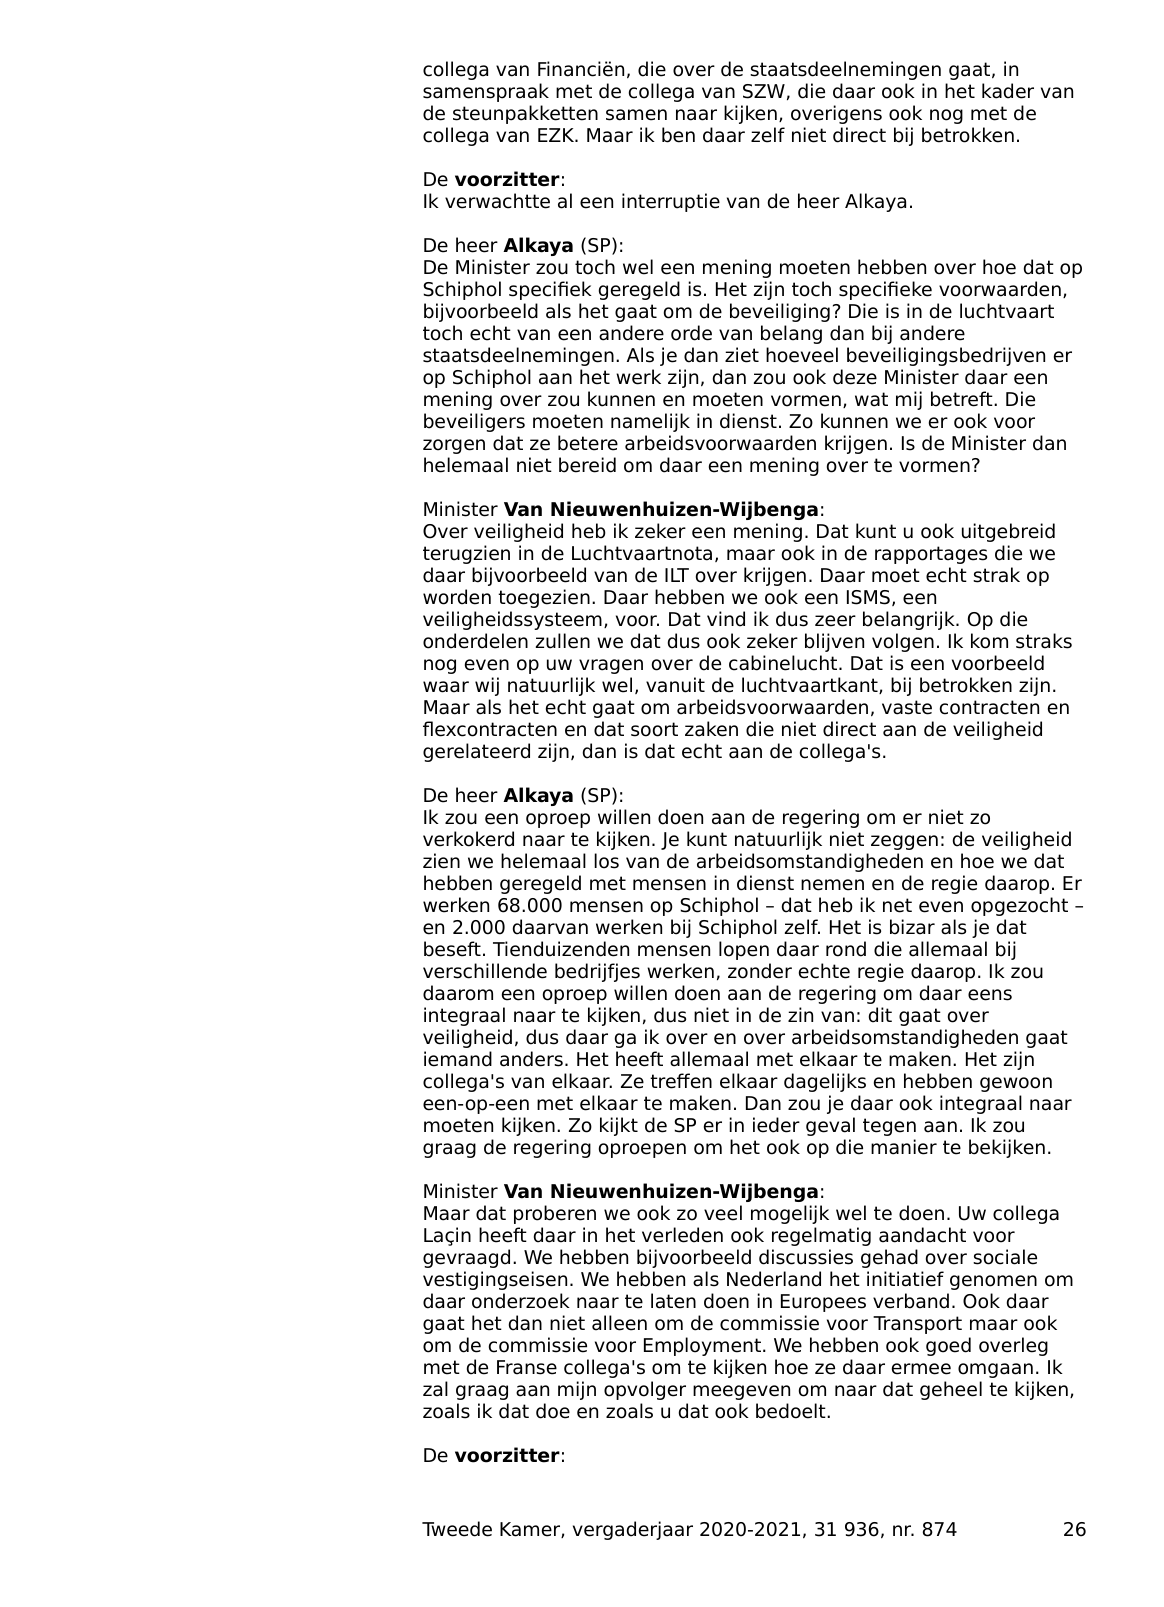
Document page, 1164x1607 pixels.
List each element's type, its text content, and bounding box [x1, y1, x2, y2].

text Minister Van Nieuwenhuizen-Wijbenga: [422, 499, 1087, 521]
text De voorzitter: [422, 1445, 1087, 1467]
text Ik zou een oproep willen doen aan de regering om er niet zo verkokerd naar te kijken. Je kunt natuurlijk niet zeggen: de veiligheid zien we helemaal los van de arbeidsomstandigheden en hoe we dat hebben geregeld met mensen in dienst nemen en de regie daarop. Er werken 68.000 mensen op Schiphol – dat heb ik net even opgezocht – en 2.000 daarvan werken bij Schiphol zelf. Het is bizar als je dat beseft. Tienduizenden mensen lopen daar rond die allemaal bij verschillende bedrijfjes werken, zonder echte regie daarop. Ik zou daarom een oproep willen doen aan de regering om daar eens integraal naar te kijken, dus niet in de zin van: dit gaat over veiligheid, dus daar ga ik over en over arbeidsomstandigheden gaat iemand anders. Het heeft allemaal met elkaar te maken. Het zijn collega's van elkaar. Ze treffen elkaar dagelijks en hebben gewoon een-op-een met elkaar te maken. Dan zou je daar ook integraal naar moeten kijken. Zo kijkt de SP er in ieder geval tegen aan. Ik zou graag de regering oproepen om het ook op die manier te bekijken. [422, 807, 1087, 1159]
text De Minister zou toch wel een mening moeten hebben over hoe dat op Schiphol specifiek geregeld is. Het zijn toch specifieke voorwaarden, bijvoorbeeld als het gaat om de beveiliging? Die is in de luchtvaart toch echt van een andere orde van belang dan bij andere staatsdeelnemingen. Als je dan ziet hoeveel beveiligingsbedrijven er op Schiphol aan het werk zijn, dan zou ook deze Minister daar een mening over zou kunnen en moeten vormen, wat mij betreft. Die beveiligers moeten namelijk in dienst. Zo kunnen we er ook voor zorgen dat ze betere arbeidsvoorwaarden krijgen. Is de Minister dan helemaal niet bereid om daar een mening over te vormen? [422, 257, 1087, 477]
text Maar dat proberen we ook zo veel mogelijk wel te doen. Uw collega Laçin heeft daar in het verleden ook regelmatig aandacht voor gevraagd. We hebben bijvoorbeeld discussies gehad over sociale vestigingseisen. We hebben als Nederland het initiatief genomen om daar onderzoek naar te laten doen in Europees verband. Ook daar gaat het dan niet alleen om de commissie voor Transport maar ook om de commissie voor Employment. We hebben ook goed overleg met de Franse collega's om te kijken hoe ze daar ermee omgaan. Ik zal graag aan mijn opvolger meegeven om naar dat geheel te kijken, zoals ik dat doe en zoals u dat ook bedoelt. [422, 1203, 1087, 1423]
text De voorzitter: [422, 169, 1087, 191]
text De heer Alkaya (SP): [422, 235, 1087, 257]
text Minister Van Nieuwenhuizen-Wijbenga: [422, 1181, 1087, 1203]
text Over veiligheid heb ik zeker een mening. Dat kunt u ook uitgebreid terugzien in de Luchtvaartnota, maar ook in de rapportages die we daar bijvoorbeeld van de ILT over krijgen. Daar moet echt strak op worden toegezien. Daar hebben we ook een ISMS, een veiligheidssysteem, voor. Dat vind ik dus zeer belangrijk. Op die onderdelen zullen we dat dus ook zeker blijven volgen. Ik kom straks nog even op uw vragen over de cabinelucht. Dat is een voorbeeld waar wij natuurlijk wel, vanuit de luchtvaartkant, bij betrokken zijn. Maar als het echt gaat om arbeidsvoorwaarden, vaste contracten en flexcontracten en dat soort zaken die niet direct aan de veiligheid gerelateerd zijn, dan is dat echt aan de collega's. [422, 521, 1087, 763]
text collega van Financiën, die over de staatsdeelnemingen gaat, in samenspraak met de collega van SZW, die daar ook in het kader van de steunpakketten samen naar kijken, overigens ook nog met de collega van EZK. Maar ik ben daar zelf niet direct bij betrokken. [422, 59, 1087, 147]
text Ik verwachtte al een interruptie van de heer Alkaya. [422, 191, 1087, 213]
text De heer Alkaya (SP): [422, 785, 1087, 807]
